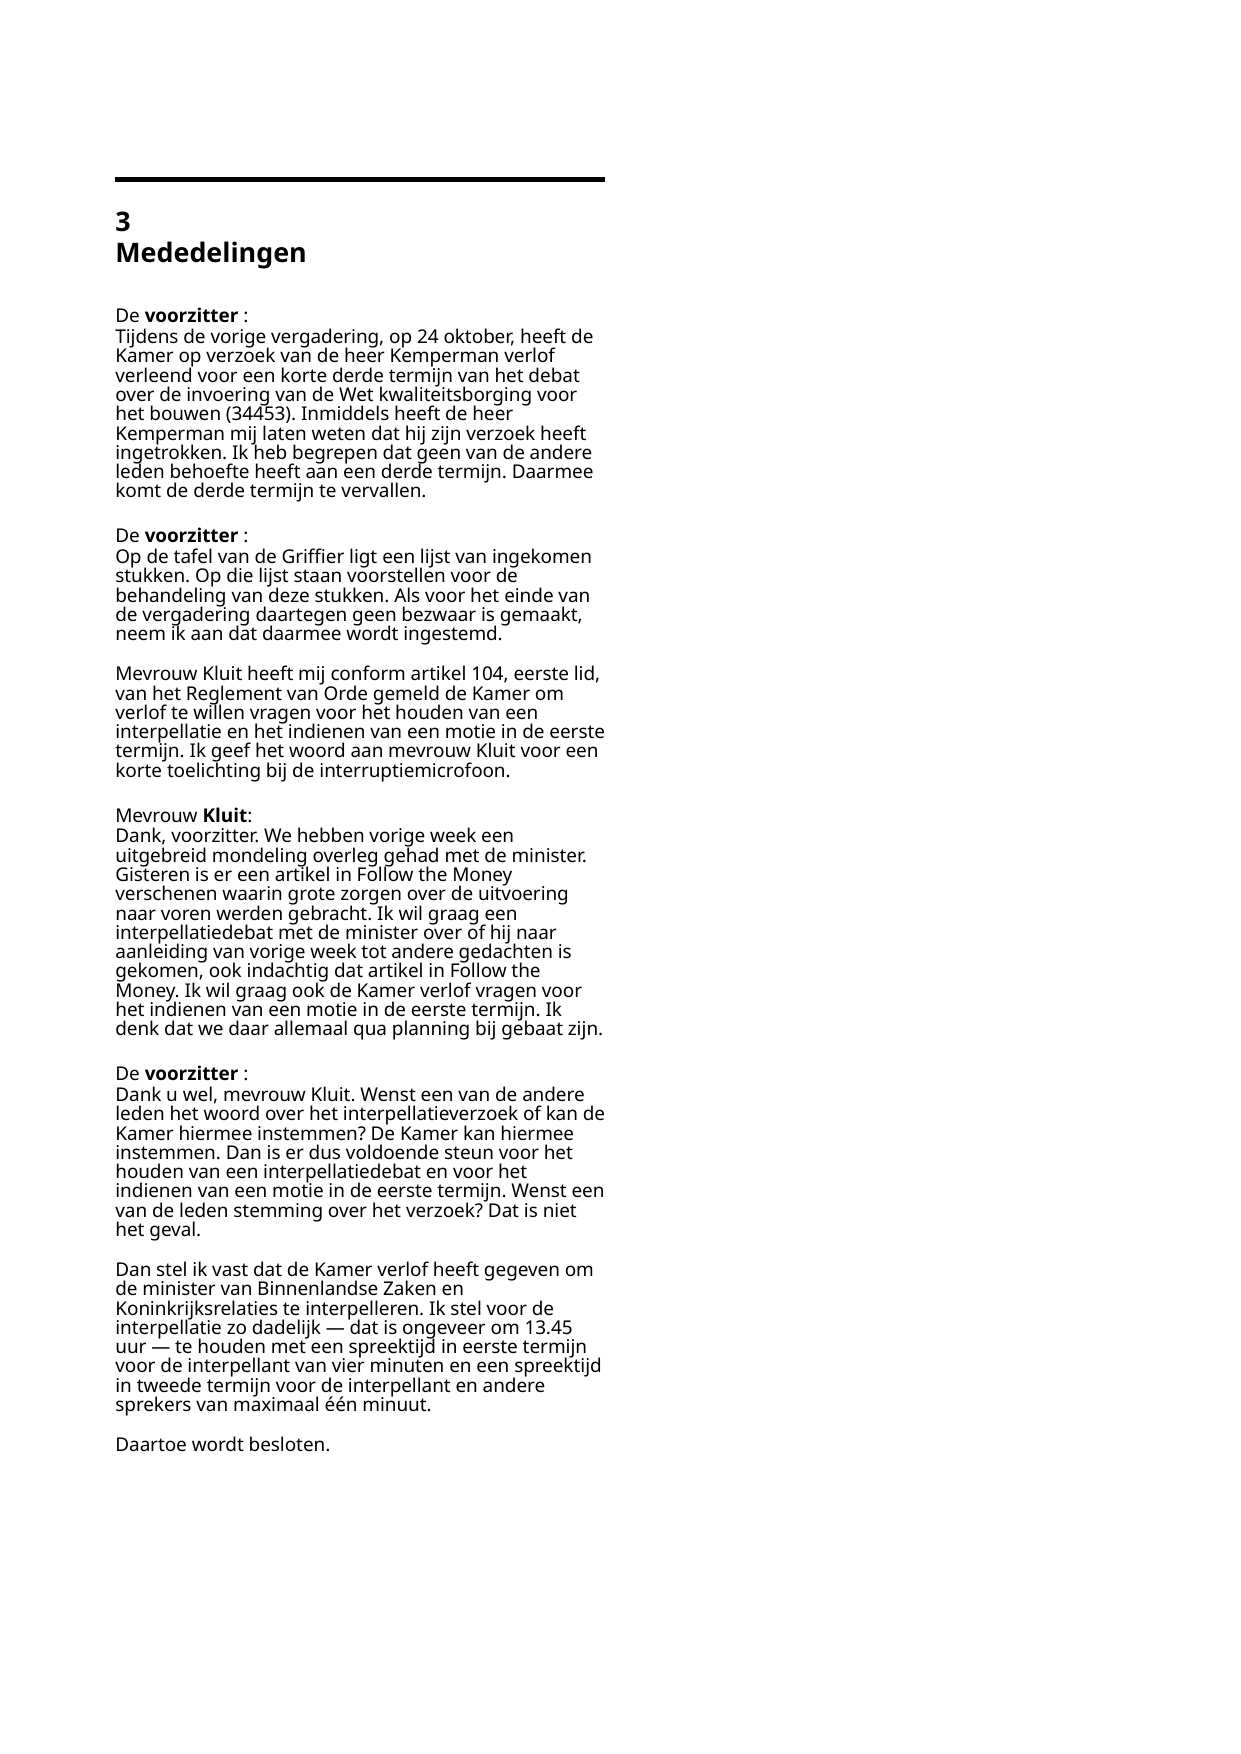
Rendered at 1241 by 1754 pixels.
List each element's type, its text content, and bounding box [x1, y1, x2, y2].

text De voorzitter : [115, 522, 605, 548]
text Op de tafel van de Griffier ligt een lijst van ingekomen stukken. Op die lijst staan voorstellen voor de behandeling van deze stukken. Als voor het einde van de vergadering daartegen geen bezwaar is gemaakt, neem ik aan dat daarmee wordt ingestemd. [115, 548, 605, 644]
text Mevrouw Kluit: [115, 802, 605, 827]
text De voorzitter : [115, 302, 605, 328]
text Daartoe wordt besloten. [115, 1436, 605, 1455]
text Tijdens de vorige vergadering, op 24 oktober, heeft de Kamer op verzoek van de heer Kemperman verlof verleend voor een korte derde termijn van het debat over de invoering van de Wet kwaliteitsborging voor het bouwen (34453). Inmiddels heeft de heer Kemperman mij laten weten dat hij zijn verzoek heeft ingetrokken. Ik heb begrepen dat geen van de andere leden behoefte heeft aan een derde termijn. Daarmee komt de derde termijn te vervallen. [115, 328, 605, 502]
text De voorzitter : [115, 1060, 605, 1086]
text Mededelingen [115, 239, 605, 283]
text Dan stel ik vast dat de Kamer verlof heeft gegeven om de minister van Binnenlandse Zaken en Koninkrijksrelaties te interpelleren. Ik stel voor de interpellatie zo dadelijk — dat is ongeveer om 13.45 uur — te houden met een spreektijd in eerste termijn voor de interpellant van vier minuten en een spreektijd in tweede termijn voor de interpellant en andere sprekers van maximaal één minuut. [115, 1261, 605, 1415]
text 3 [115, 203, 605, 239]
text Dank u wel, mevrouw Kluit. Wenst een van de andere leden het woord over het interpellatieverzoek of kan de Kamer hiermee instemmen? De Kamer kan hiermee instemmen. Dan is er dus voldoende steun voor het houden van een interpellatiedebat en voor het indienen van een motie in de eerste termijn. Wenst een van de leden stemming over het verzoek? Dat is niet het geval. [115, 1086, 605, 1240]
text Mevrouw Kluit heeft mij conform artikel 104, eerste lid, van het Reglement van Orde gemeld de Kamer om verlof te willen vragen voor het houden van een interpellatie en het indienen van een motie in de eerste termijn. Ik geef het woord aan mevrouw Kluit voor een korte toelichting bij de interruptiemicrofoon. [115, 665, 605, 781]
text Dank, voorzitter. We hebben vorige week een uitgebreid mondeling overleg gehad met de minister. Gisteren is er een artikel in Follow the Money verschenen waarin grote zorgen over de uitvoering naar voren werden gebracht. Ik wil graag een interpellatiedebat met de minister over of hij naar aanleiding van vorige week tot andere gedachten is gekomen, ook indachtig dat artikel in Follow the Money. Ik wil graag ook de Kamer verlof vragen voor het indienen van een motie in de eerste termijn. Ik denk dat we daar allemaal qua planning bij gebaat zijn. [115, 827, 605, 1039]
